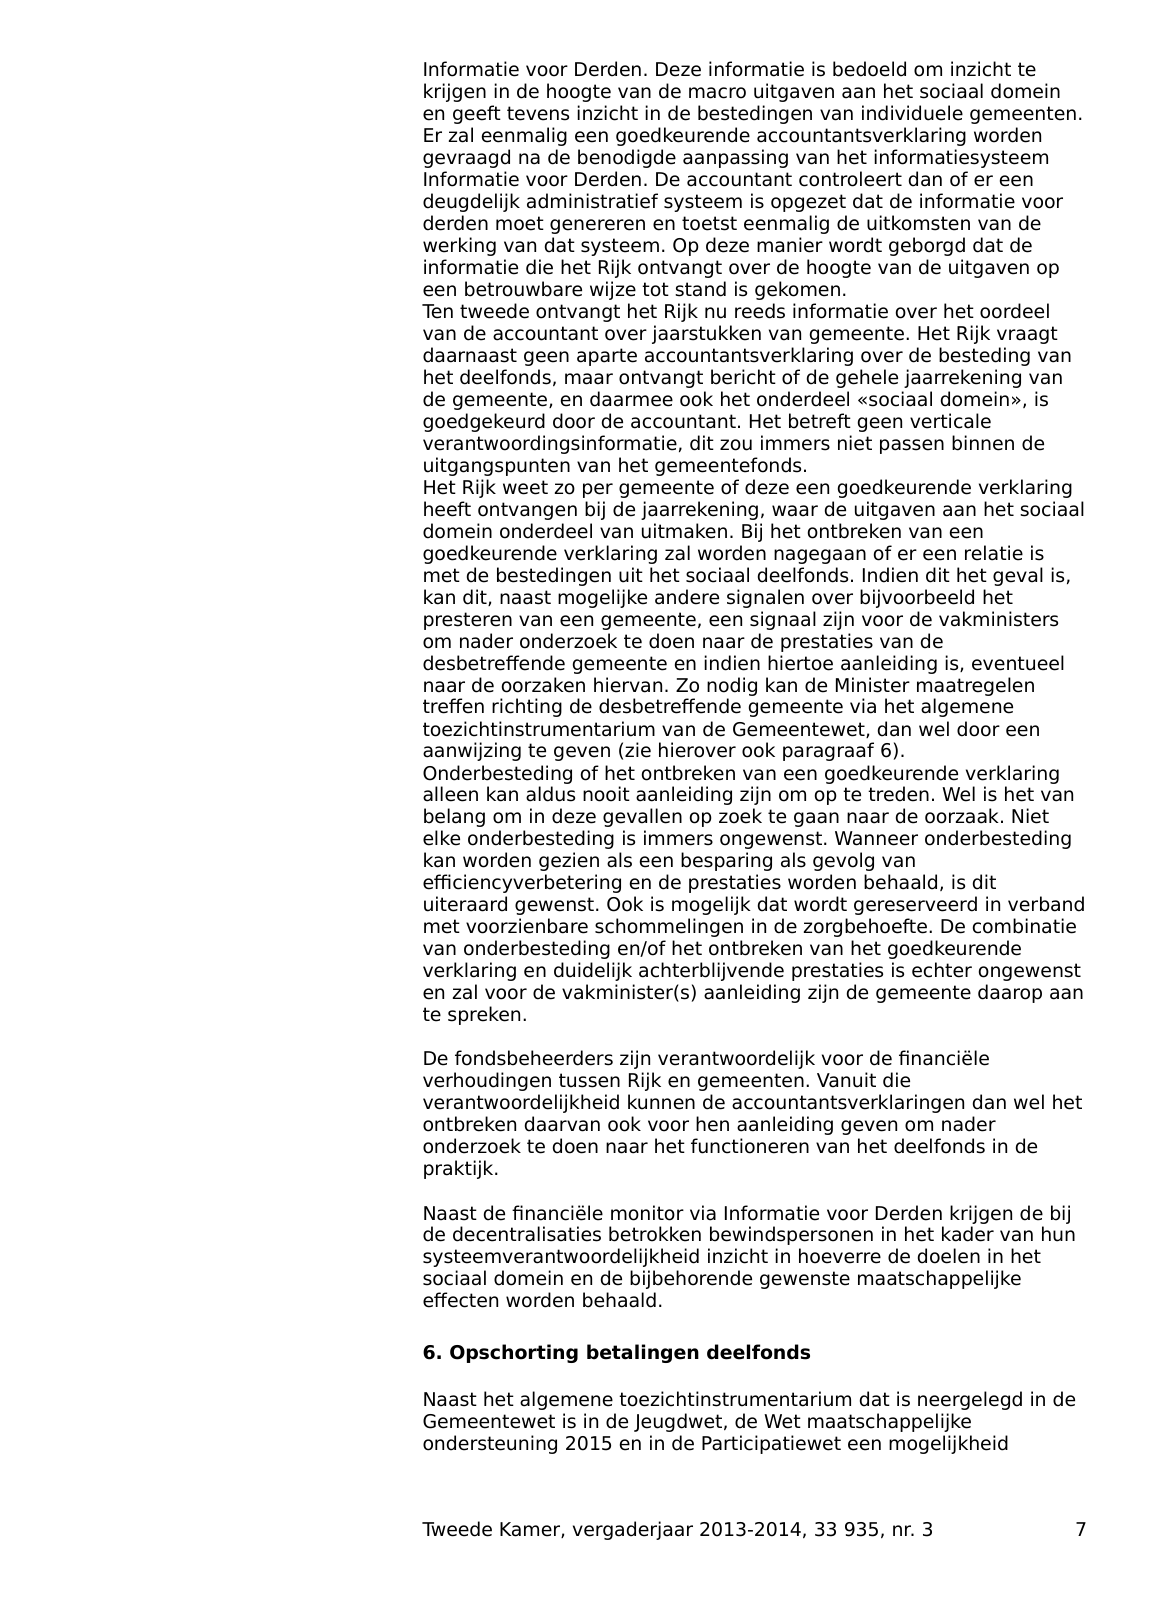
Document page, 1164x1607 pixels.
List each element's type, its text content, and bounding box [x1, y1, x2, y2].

text Naast de financiële monitor via Informatie voor Derden krijgen de bij de decentralisaties betrokken bewindspersonen in het kader van hun systeemverantwoordelijkheid inzicht in hoeverre de doelen in het sociaal domein en de bijbehorende gewenste maatschappelijke effecten worden behaald. [422, 1202, 1087, 1312]
text Het Rijk weet zo per gemeente of deze een goedkeurende verklaring heeft ontvangen bij de jaarrekening, waar de uitgaven aan het sociaal domein onderdeel van uitmaken. Bij het ontbreken van een goedkeurende verklaring zal worden nagegaan of er een relatie is met de bestedingen uit het sociaal deelfonds. Indien dit het geval is, kan dit, naast mogelijke andere signalen over bijvoorbeeld het presteren van een gemeente, een signaal zijn voor de vakministers om nader onderzoek te doen naar de prestaties van de desbetreffende gemeente en indien hiertoe aanleiding is, eventueel naar de oorzaken hiervan. Zo nodig kan de Minister maatregelen treffen richting de desbetreffende gemeente via het algemene toezichtinstrumentarium van de Gemeentewet, dan wel door een aanwijzing te geven (zie hierover ook paragraaf 6). [422, 477, 1087, 762]
text Informatie voor Derden. Deze informatie is bedoeld om inzicht te krijgen in de hoogte van de macro uitgaven aan het sociaal domein en geeft tevens inzicht in de bestedingen van individuele gemeenten. Er zal eenmalig een goedkeurende accountantsverklaring worden gevraagd na de benodigde aanpassing van het informatiesysteem Informatie voor Derden. De accountant controleert dan of er een deugdelijk administratief systeem is opgezet dat de informatie voor derden moet genereren en toetst eenmalig de uitkomsten van de werking van dat systeem. Op deze manier wordt geborgd dat de informatie die het Rijk ontvangt over de hoogte van de uitgaven op een betrouwbare wijze tot stand is gekomen. [422, 59, 1087, 301]
text Ten tweede ontvangt het Rijk nu reeds informatie over het oordeel van de accountant over jaarstukken van gemeente. Het Rijk vraagt daarnaast geen aparte accountantsverklaring over de besteding van het deelfonds, maar ontvangt bericht of de gehele jaarrekening van de gemeente, en daarmee ook het onderdeel «sociaal domein», is goedgekeurd door de accountant. Het betreft geen verticale verantwoordingsinformatie, dit zou immers niet passen binnen de uitgangspunten van het gemeentefonds. [422, 301, 1087, 477]
text De fondsbeheerders zijn verantwoordelijk voor de financiële verhoudingen tussen Rijk en gemeenten. Vanuit die verantwoordelijkheid kunnen de accountantsverklaringen dan wel het ontbreken daarvan ook voor hen aanleiding geven om nader onderzoek te doen naar het functioneren van het deelfonds in de praktijk. [422, 1048, 1087, 1180]
subtitle 6. Opschorting betalingen deelfonds [422, 1342, 1087, 1364]
text Onderbesteding of het ontbreken van een goedkeurende verklaring alleen kan aldus nooit aanleiding zijn om op te treden. Wel is het van belang om in deze gevallen op zoek te gaan naar de oorzaak. Niet elke onderbesteding is immers ongewenst. Wanneer onderbesteding kan worden gezien als een besparing als gevolg van efficiencyverbetering en de prestaties worden behaald, is dit uiteraard gewenst. Ook is mogelijk dat wordt gereserveerd in verband met voorzienbare schommelingen in de zorgbehoefte. De combinatie van onderbesteding en/of het ontbreken van het goedkeurende verklaring en duidelijk achterblijvende prestaties is echter ongewenst en zal voor de vakminister(s) aanleiding zijn de gemeente daarop aan te spreken. [422, 762, 1087, 1026]
text Naast het algemene toezichtinstrumentarium dat is neergelegd in de Gemeentewet is in de Jeugdwet, de Wet maatschappelijke ondersteuning 2015 en in de Participatiewet een mogelijkheid [422, 1389, 1087, 1455]
